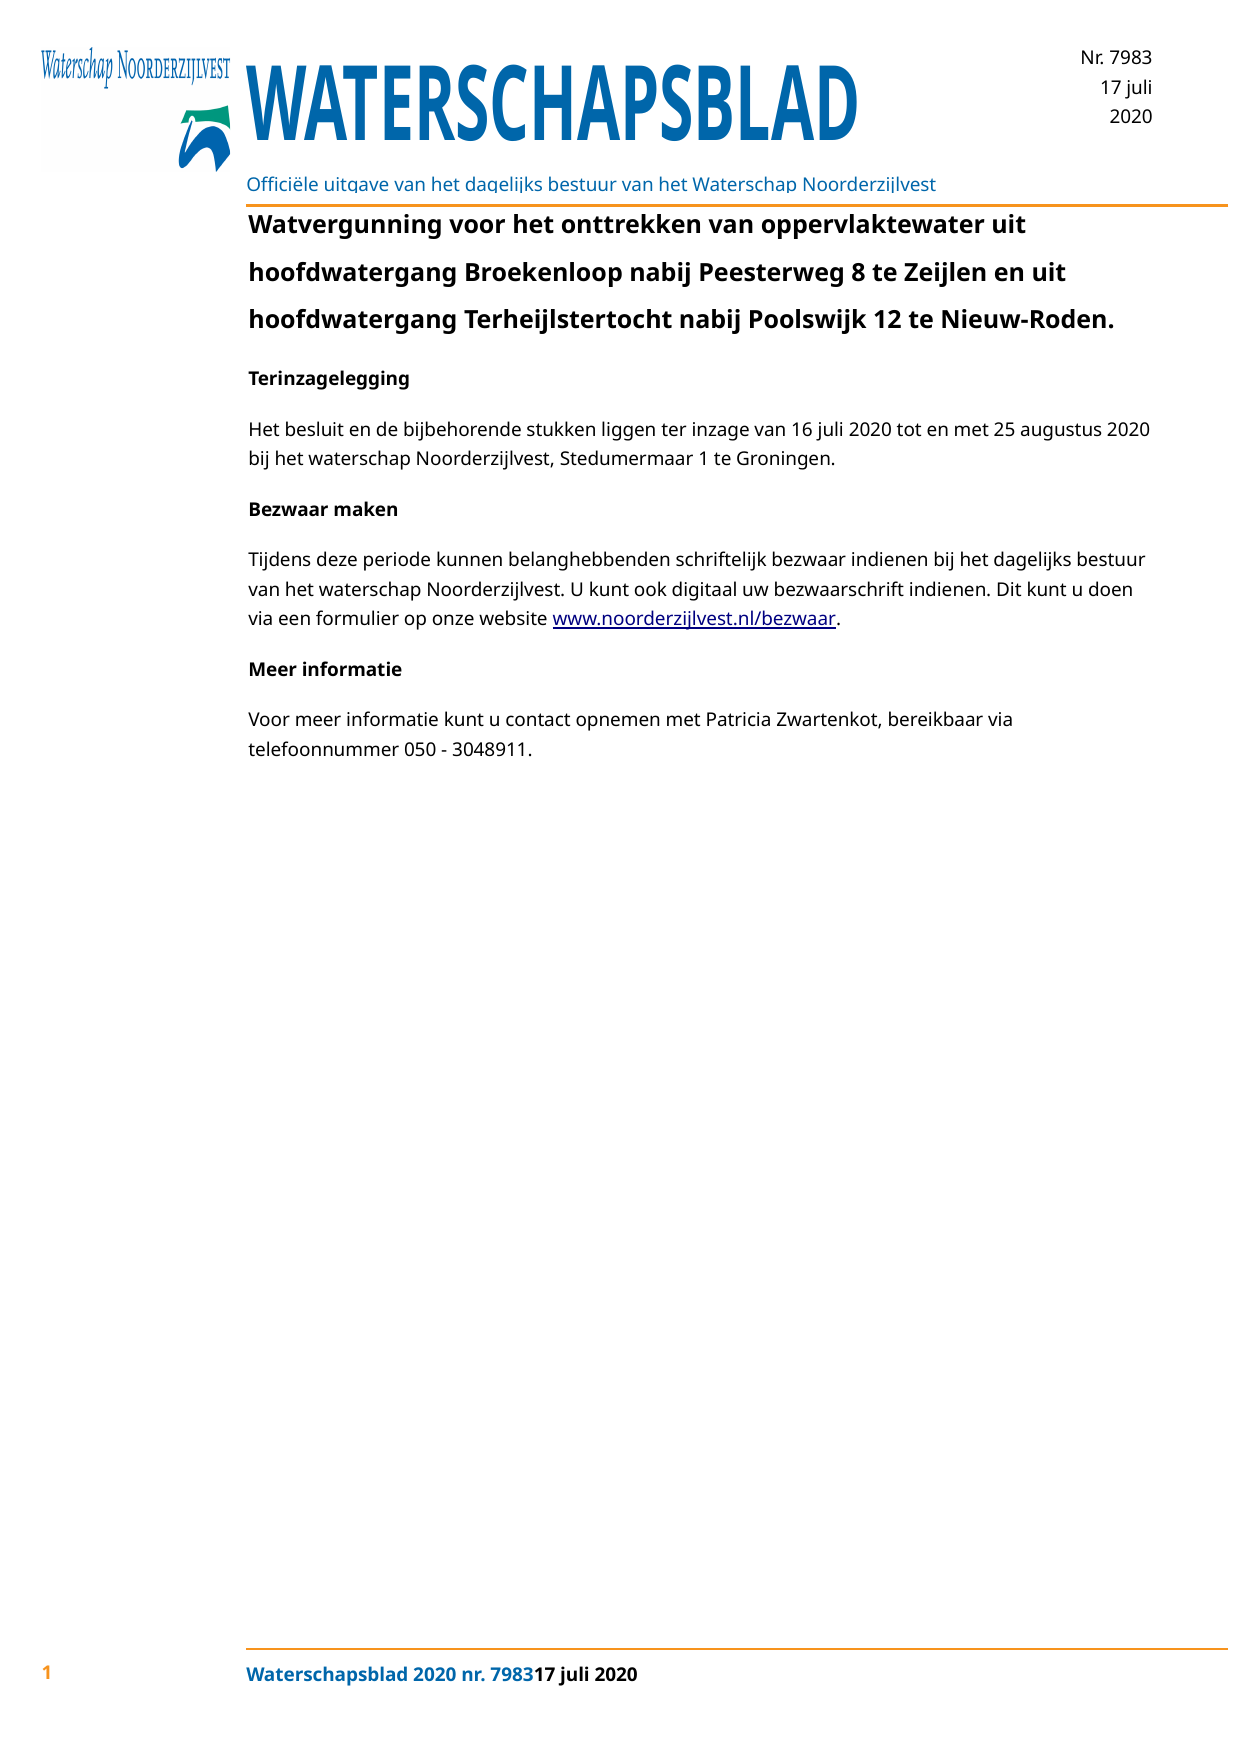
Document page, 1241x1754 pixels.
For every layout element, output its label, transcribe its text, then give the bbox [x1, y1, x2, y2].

text Het besluit en de bijbehorende stukken liggen ter inzage van 16 juli 2020 tot en met 25 augustus 2020 bij het waterschap Noorderzijlvest, Stedumermaar 1 te Groningen. [248, 416, 1152, 471]
text Watvergunning voor het onttrekken van oppervlaktewater uit hoofdwatergang Broekenloop nabij Peesterweg 8 te Zeijlen en uit hoofdwatergang Terheijlstertocht nabij Poolswijk 12 te Nieuw-Roden. [248, 207, 1152, 336]
text Tijdens deze periode kunnen belanghebbenden schriftelijk bezwaar indienen bij het dagelijks bestuur van het waterschap Noorderzijlvest. U kunt ook digitaal uw bezwaarschrift indienen. Dit kunt u doen via een formulier op onze website www.noorderzijlvest.nl/bezwaar. [248, 546, 1152, 631]
text Terinzagelegging [248, 366, 1152, 391]
text Voor meer informatie kunt u contact opnemen met Patricia Zwartenkot, bereikbaar via telefoonnummer 050 - 3048911. [248, 706, 1152, 762]
text Bezwaar maken [248, 496, 1152, 522]
picture [41, 47, 231, 172]
text Meer informatie [248, 656, 1152, 682]
